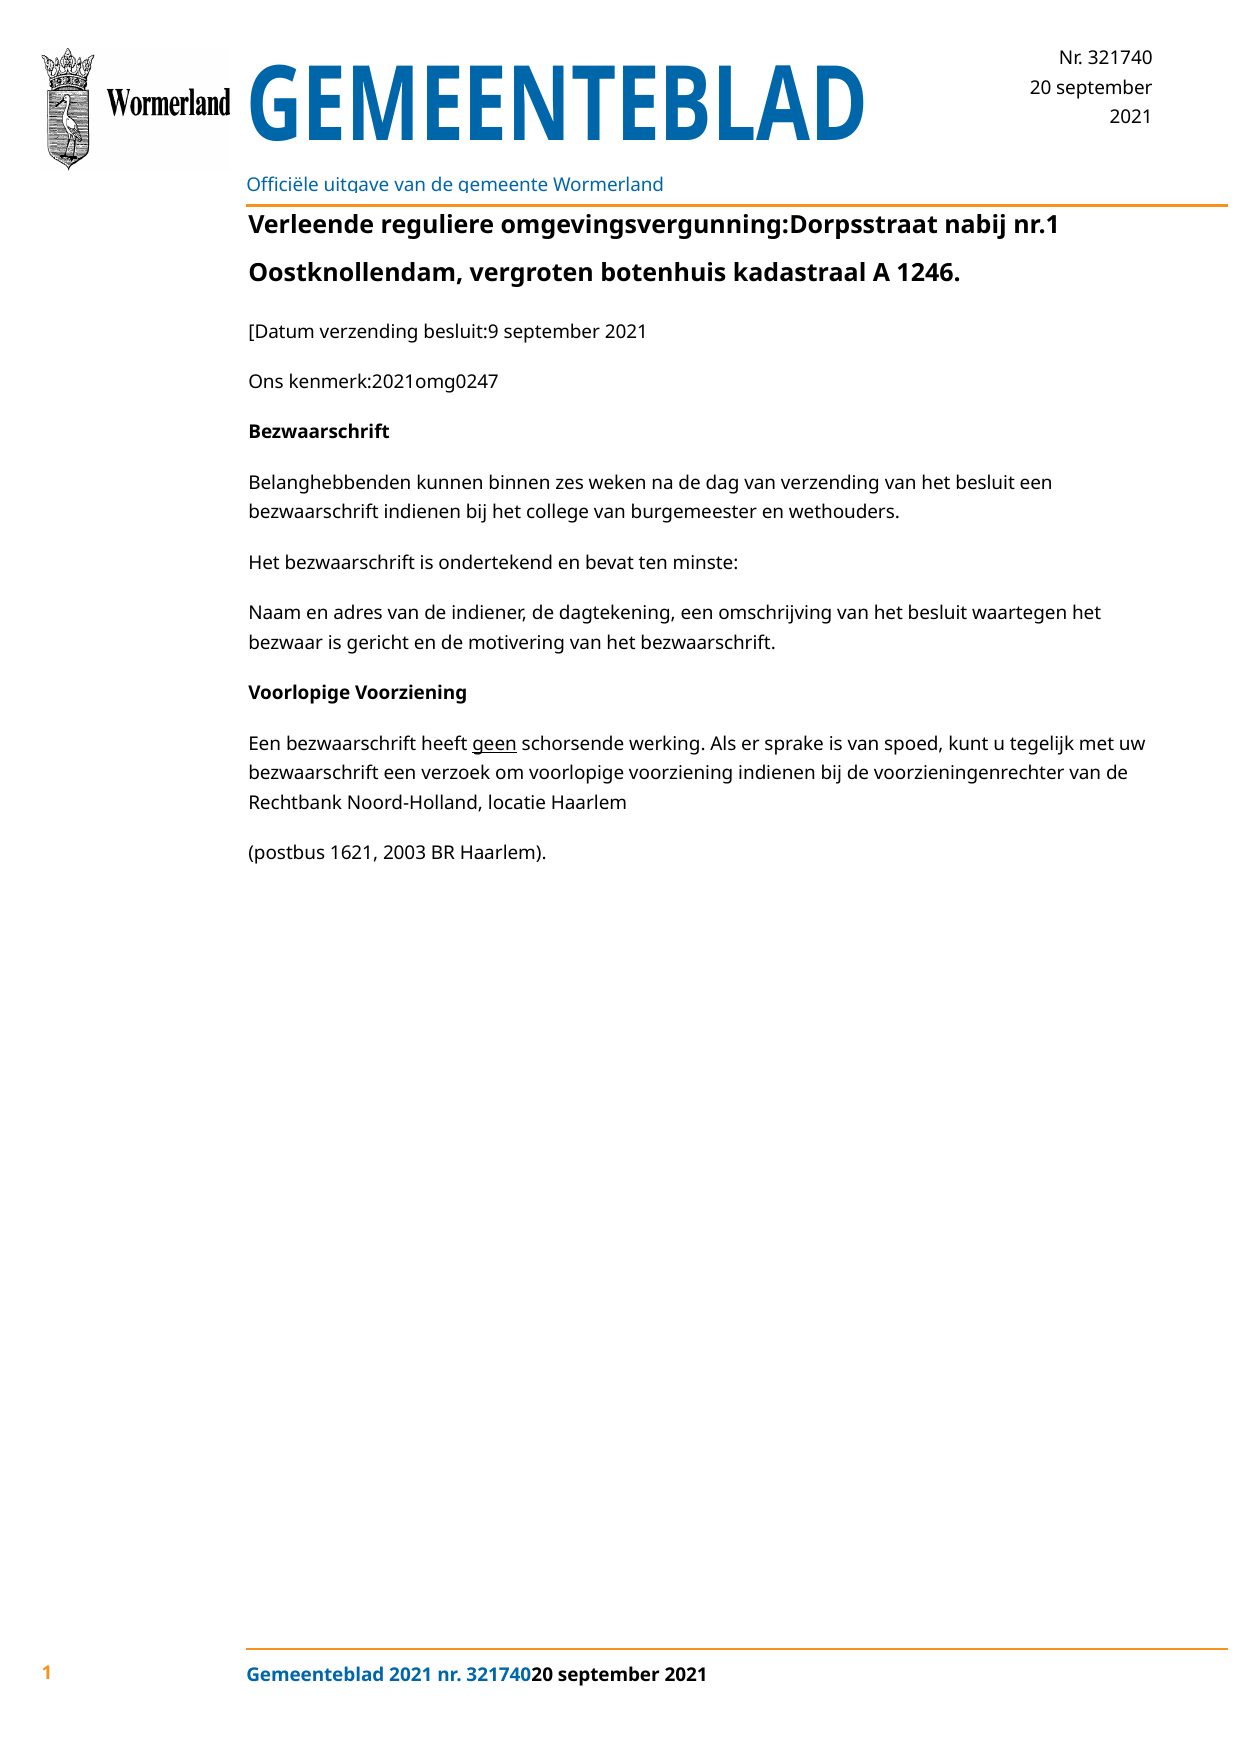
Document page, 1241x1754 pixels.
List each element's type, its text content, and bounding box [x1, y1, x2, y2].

text Een bezwaarschrift heeft geen schorsende werking. Als er sprake is van spoed, kunt u tegelijk met uw bezwaarschrift een verzoek om voorlopige voorziening indienen bij de voorzieningenrechter van de Rechtbank Noord-Holland, locatie Haarlem [248, 730, 1152, 815]
text Het bezwaarschrift is ondertekend en bevat ten minste: [248, 549, 1152, 575]
text Voorlopige Voorziening [248, 679, 1152, 705]
text Bezwaarschrift [248, 419, 1152, 444]
text [Datum verzending besluit:9 september 2021 [248, 318, 1152, 344]
text Ons kenmerk:2021omg0247 [248, 368, 1152, 394]
text Verleende reguliere omgevingsvergunning:Dorpsstraat nabij nr.1 Oostknollendam, vergroten botenhuis kadastraal A 1246. [248, 207, 1152, 288]
text Belanghebbenden kunnen binnen zes weken na de dag van verzending van het besluit een bezwaarschrift indienen bij het college van burgemeester en wethouders. [248, 469, 1152, 524]
text Naam en adres van de indiener, de dagtekening, een omschrijving van het besluit waartegen het bezwaar is gericht en de motivering van het bezwaarschrift. [248, 599, 1152, 655]
text (postbus 1621, 2003 BR Haarlem). [248, 839, 1152, 865]
picture [41, 47, 231, 172]
